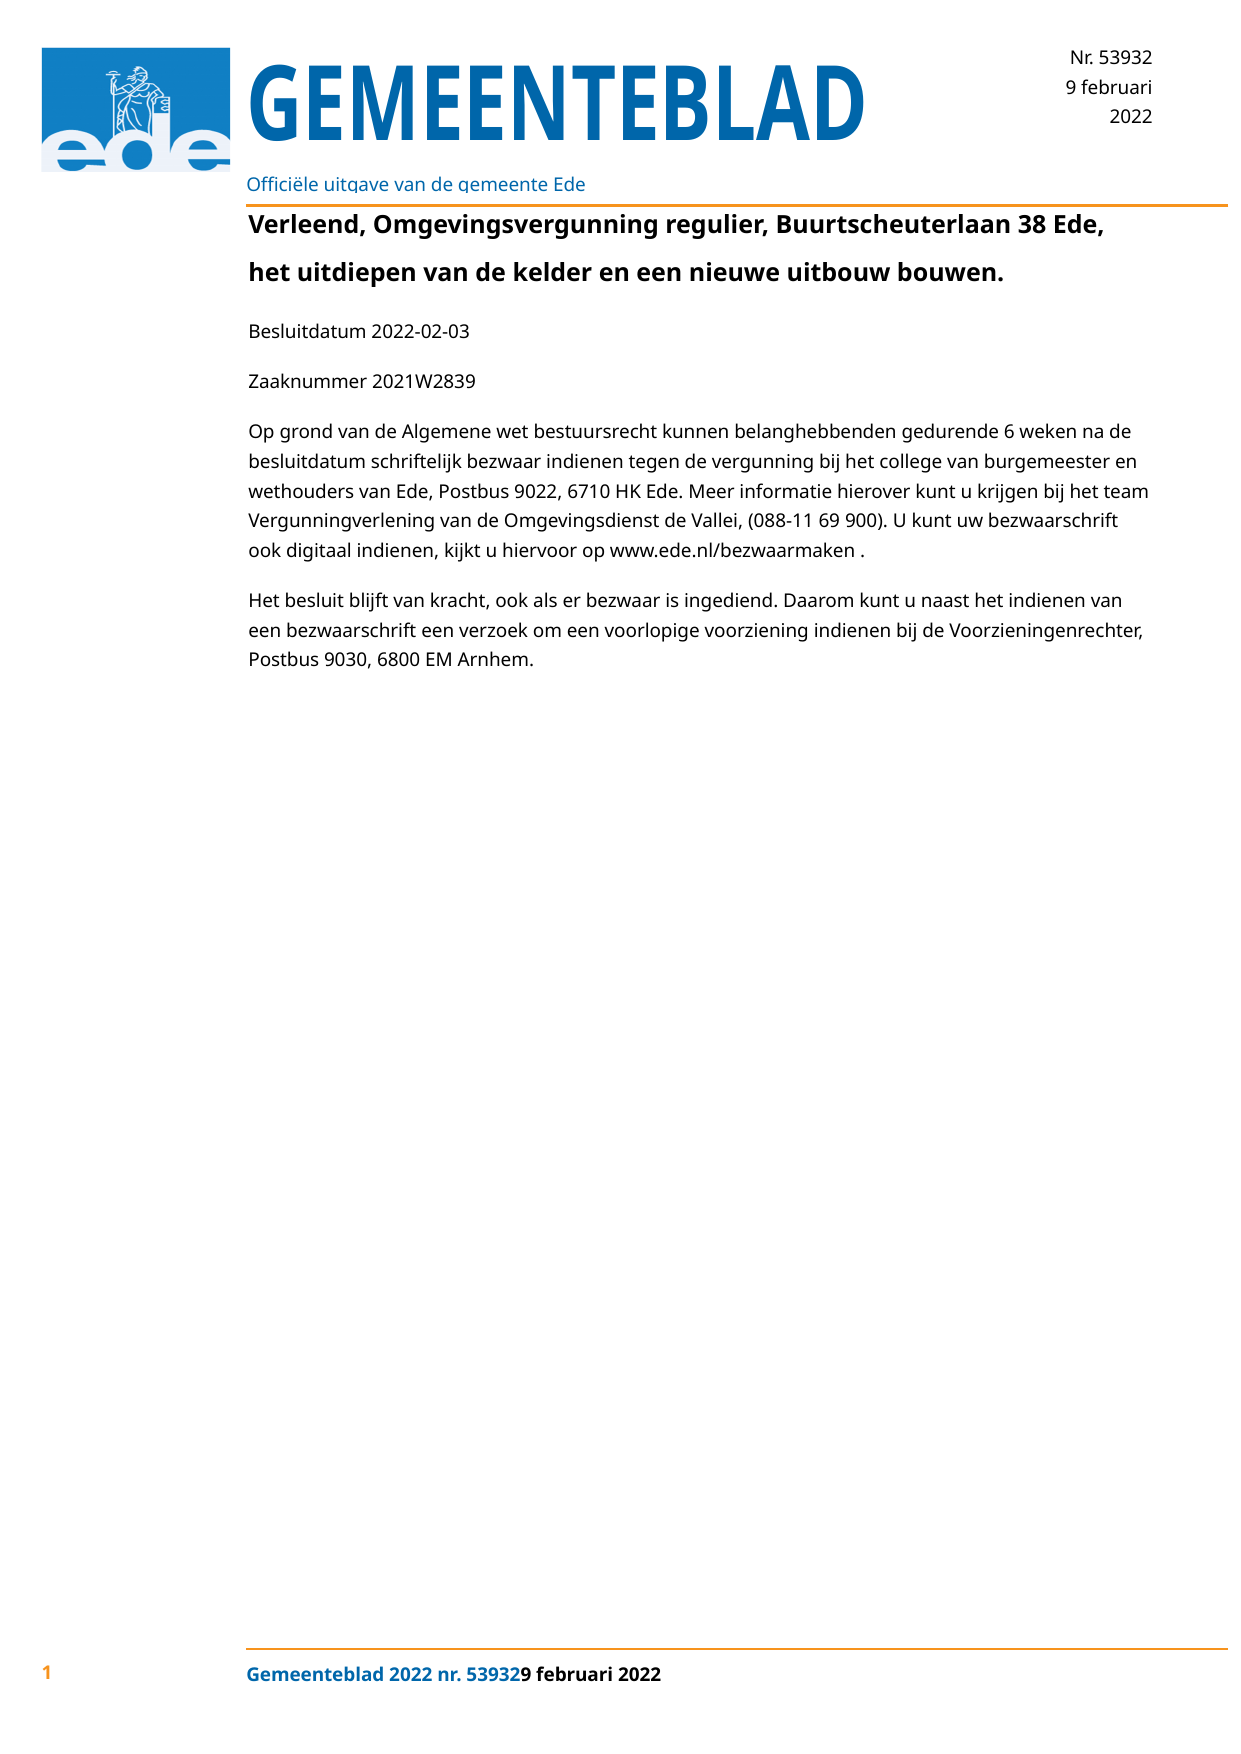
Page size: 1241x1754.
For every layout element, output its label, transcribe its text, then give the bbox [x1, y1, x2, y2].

text Zaaknummer 2021W2839 [248, 368, 1152, 394]
picture [41, 47, 231, 172]
text Verleend, Omgevingsvergunning regulier, Buurtscheuterlaan 38 Ede, het uitdiepen van de kelder en een nieuwe uitbouw bouwen. [248, 207, 1152, 288]
text Besluitdatum 2022-02-03 [248, 318, 1152, 344]
text Het besluit blijft van kracht, ook als er bezwaar is ingediend. Daarom kunt u naast het indienen van een bezwaarschrift een verzoek om een voorlopige voorziening indienen bij de Voorzieningenrechter, Postbus 9030, 6800 EM Arnhem. [248, 587, 1152, 672]
text Op grond van de Algemene wet bestuursrecht kunnen belanghebbenden gedurende 6 weken na de besluitdatum schriftelijk bezwaar indienen tegen de vergunning bij het college van burgemeester en wethouders van Ede, Postbus 9022, 6710 HK Ede. Meer informatie hierover kunt u krijgen bij het team Vergunningverlening van de Omgevingsdienst de Vallei, (088-11 69 900). U kunt uw bezwaarschrift ook digitaal indienen, kijkt u hiervoor op www.ede.nl/bezwaarmaken . [248, 419, 1152, 563]
